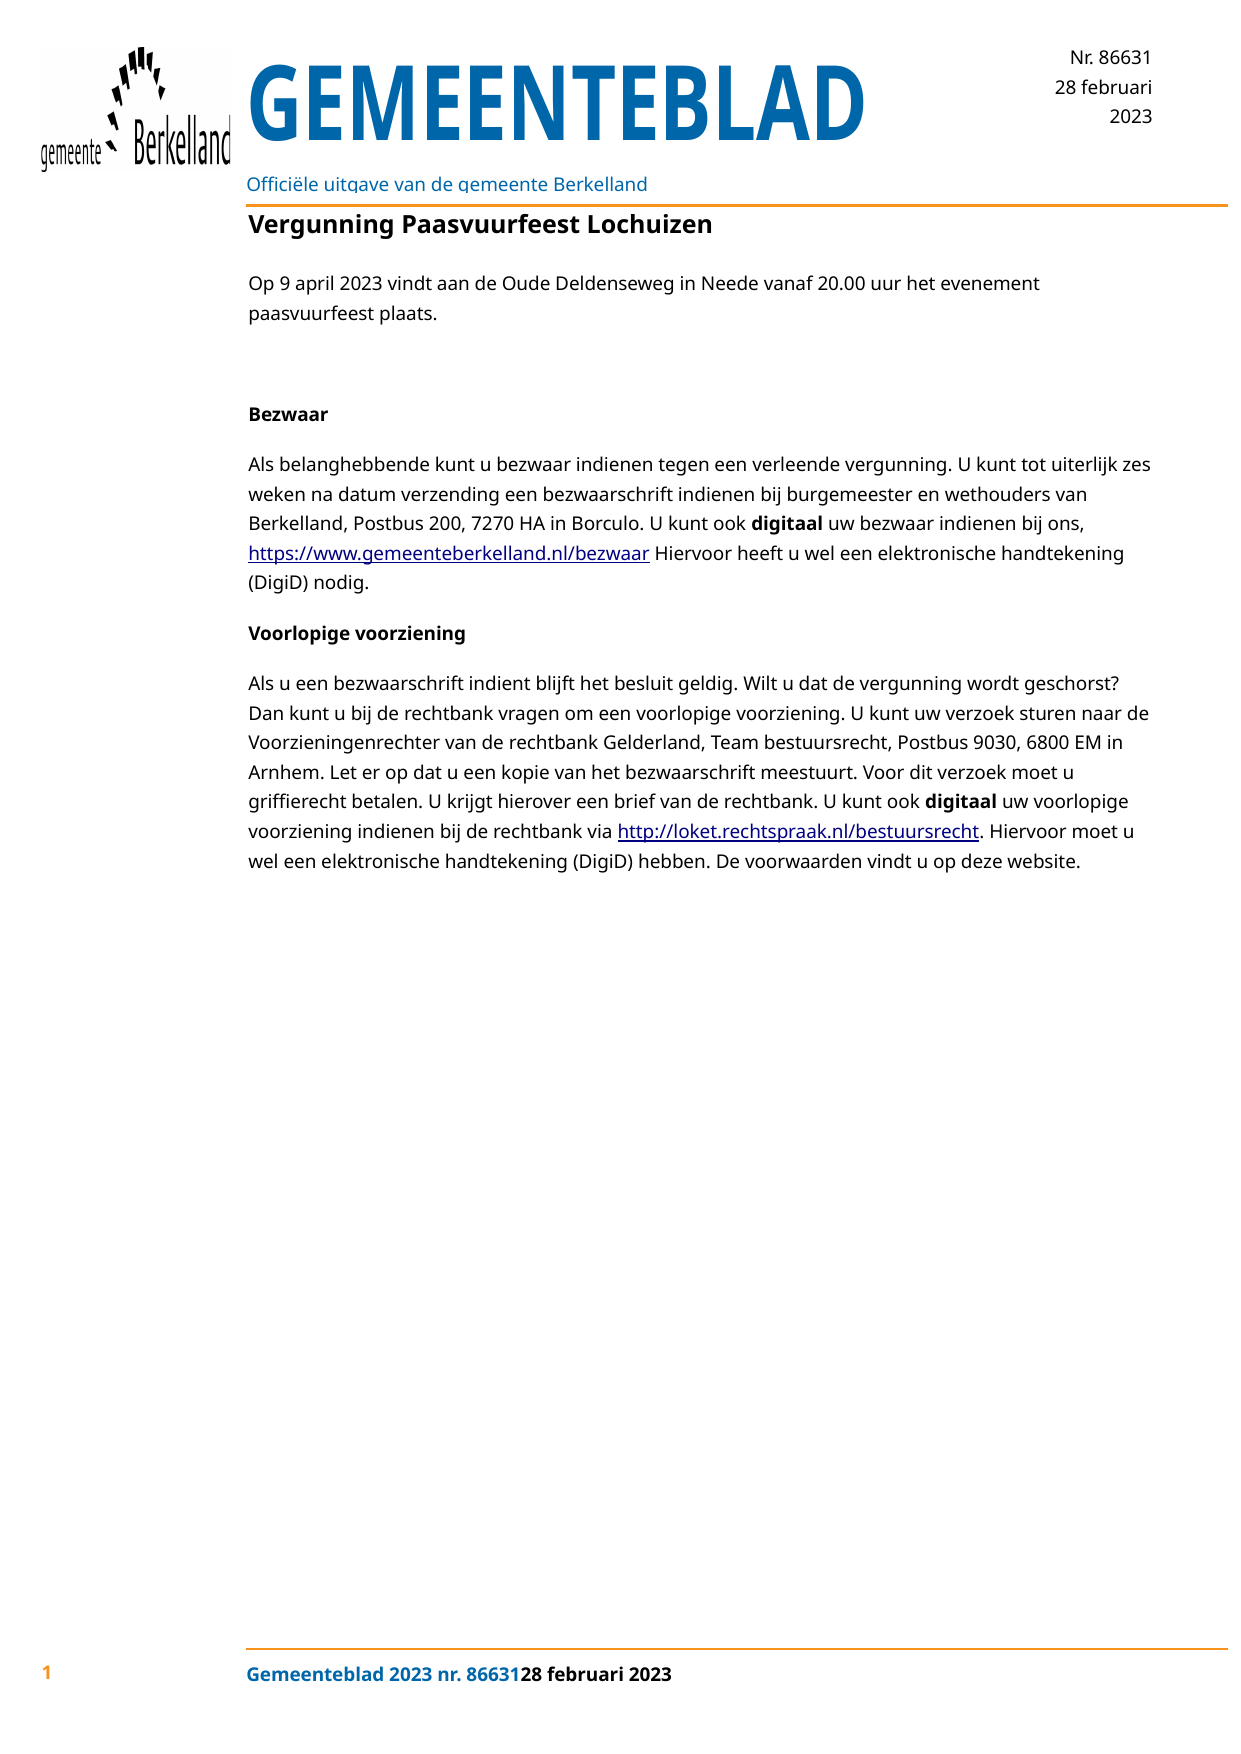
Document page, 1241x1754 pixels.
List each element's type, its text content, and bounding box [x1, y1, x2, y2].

text Bezwaar [248, 401, 1152, 426]
text Voorlopige voorziening [248, 620, 1152, 646]
picture [41, 47, 231, 172]
text Als belanghebbende kunt u bezwaar indienen tegen een verleende vergunning. U kunt tot uiterlijk zes weken na datum verzending een bezwaarschrift indienen bij burgemeester en wethouders van Berkelland, Postbus 200, 7270 HA in Borculo. U kunt ook digitaal uw bezwaar indienen bij ons, https://www.gemeenteberkelland.nl/bezwaar Hiervoor heeft u wel een elektronische handtekening (DigiD) nodig. [248, 451, 1152, 595]
text Op 9 april 2023 vindt aan de Oude Deldenseweg in Neede vanaf 20.00 uur het evenement paasvuurfeest plaats. [248, 270, 1152, 326]
text Vergunning Paasvuurfeest Lochuizen [248, 207, 1152, 241]
text Als u een bezwaarschrift indient blijft het besluit geldig. Wilt u dat de vergunning wordt geschorst? Dan kunt u bij de rechtbank vragen om een voorlopige voorziening. U kunt uw verzoek sturen naar de Voorzieningenrechter van de rechtbank Gelderland, Team bestuursrecht, Postbus 9030, 6800 EM in Arnhem. Let er op dat u een kopie van het bezwaarschrift meestuurt. Voor dit verzoek moet u griffierecht betalen. U krijgt hierover een brief van de rechtbank. U kunt ook digitaal uw voorlopige voorziening indienen bij de rechtbank via http://loket.rechtspraak.nl/bestuursrecht. Hiervoor moet u wel een elektronische handtekening (DigiD) hebben. De voorwaarden vindt u op deze website. [248, 670, 1152, 873]
